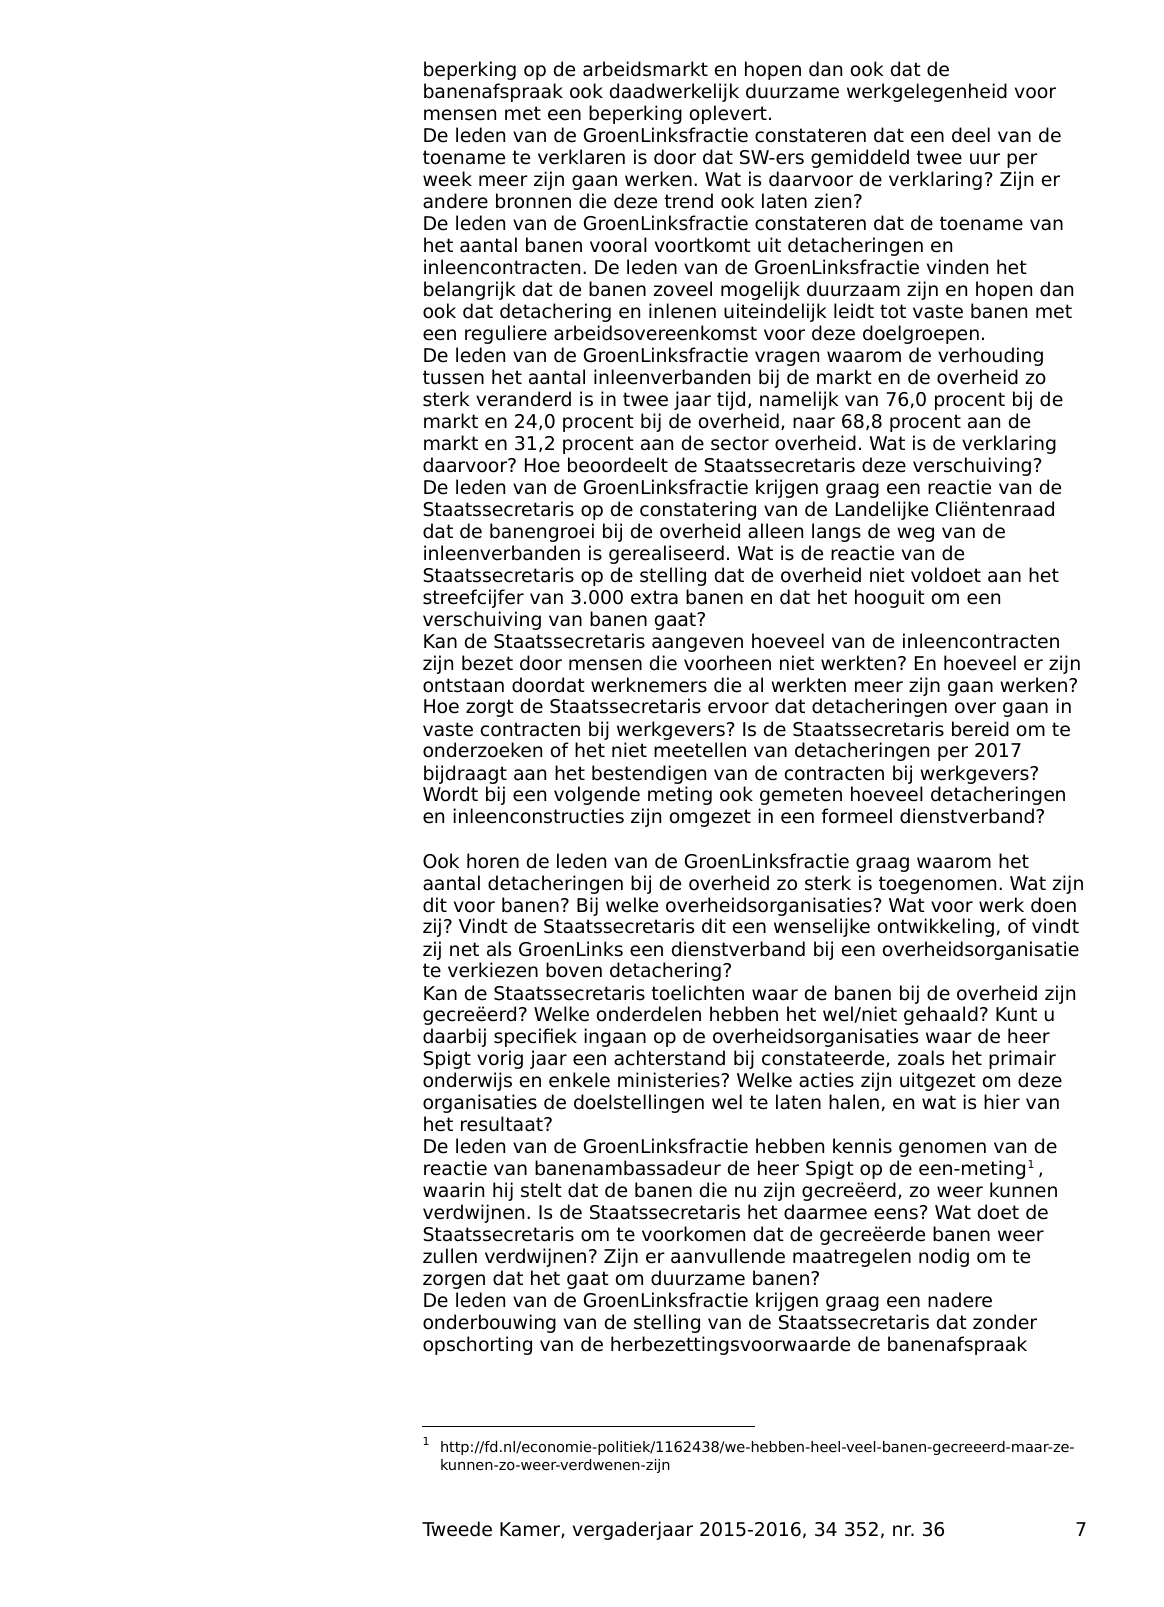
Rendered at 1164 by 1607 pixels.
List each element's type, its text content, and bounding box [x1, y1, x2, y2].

text De leden van de GroenLinksfractie vragen waarom de verhouding tussen het aantal inleenverbanden bij de markt en de overheid zo sterk veranderd is in twee jaar tijd, namelijk van 76,0 procent bij de markt en 24,0 procent bij de overheid, naar 68,8 procent aan de markt en 31,2 procent aan de sector overheid. Wat is de verklaring daarvoor? Hoe beoordeelt de Staatssecretaris deze verschuiving? [422, 345, 1087, 477]
text Ook horen de leden van de GroenLinksfractie graag waarom het aantal detacheringen bij de overheid zo sterk is toegenomen. Wat zijn dit voor banen? Bij welke overheidsorganisaties? Wat voor werk doen zij? Vindt de Staatssecretaris dit een wenselijke ontwikkeling, of vindt zij net als GroenLinks een dienstverband bij een overheidsorganisatie te verkiezen boven detachering? [422, 851, 1087, 982]
text Hoe zorgt de Staatssecretaris ervoor dat detacheringen over gaan in vaste contracten bij werkgevers? Is de Staatssecretaris bereid om te onderzoeken of het niet meetellen van detacheringen per 2017 bijdraagt aan het bestendigen van de contracten bij werkgevers? Wordt bij een volgende meting ook gemeten hoeveel detacheringen en inleenconstructies zijn omgezet in een formeel dienstverband? [422, 696, 1087, 828]
text http://fd.nl/economie-politiek/1162438/we-hebben-heel-veel-banen-gecreeerd-maar-ze-kunnen-zo-weer-verdwenen-zijn [422, 1435, 1087, 1474]
text De leden van de GroenLinksfractie constateren dat een deel van de toename te verklaren is door dat SW-ers gemiddeld twee uur per week meer zijn gaan werken. Wat is daarvoor de verklaring? Zijn er andere bronnen die deze trend ook laten zien? [422, 125, 1087, 213]
text Kan de Staatssecretaris aangeven hoeveel van de inleencontracten zijn bezet door mensen die voorheen niet werkten? En hoeveel er zijn ontstaan doordat werknemers die al werkten meer zijn gaan werken? [422, 631, 1087, 696]
text De leden van de GroenLinksfractie constateren dat de toename van het aantal banen vooral voortkomt uit detacheringen en inleencontracten. De leden van de GroenLinksfractie vinden het belangrijk dat de banen zoveel mogelijk duurzaam zijn en hopen dan ook dat detachering en inlenen uiteindelijk leidt tot vaste banen met een reguliere arbeidsovereenkomst voor deze doelgroepen. [422, 213, 1087, 345]
text beperking op de arbeidsmarkt en hopen dan ook dat de banenafspraak ook daadwerkelijk duurzame werkgelegenheid voor mensen met een beperking oplevert. [422, 59, 1087, 125]
text De leden van de GroenLinksfractie krijgen graag een nadere onderbouwing van de stelling van de Staatssecretaris dat zonder opschorting van de herbezettingsvoorwaarde de banenafspraak [422, 1290, 1087, 1356]
text De leden van de GroenLinksfractie krijgen graag een reactie van de Staatssecretaris op de constatering van de Landelijke Cliëntenraad dat de banengroei bij de overheid alleen langs de weg van de inleenverbanden is gerealiseerd. Wat is de reactie van de Staatssecretaris op de stelling dat de overheid niet voldoet aan het streefcijfer van 3.000 extra banen en dat het hooguit om een verschuiving van banen gaat? [422, 477, 1087, 631]
text Kan de Staatssecretaris toelichten waar de banen bij de overheid zijn gecreëerd? Welke onderdelen hebben het wel/niet gehaald? Kunt u daarbij specifiek ingaan op de overheidsorganisaties waar de heer Spigt vorig jaar een achterstand bij constateerde, zoals het primair onderwijs en enkele ministeries? Welke acties zijn uitgezet om deze organisaties de doelstellingen wel te laten halen, en wat is hier van het resultaat? [422, 982, 1087, 1136]
text De leden van de GroenLinksfractie hebben kennis genomen van de reactie van banenambassadeur de heer Spigt op de een-meting, waarin hij stelt dat de banen die nu zijn gecreëerd, zo weer kunnen verdwijnen. Is de Staatssecretaris het daarmee eens? Wat doet de Staatssecretaris om te voorkomen dat de gecreëerde banen weer zullen verdwijnen? Zijn er aanvullende maatregelen nodig om te zorgen dat het gaat om duurzame banen? [422, 1136, 1087, 1290]
